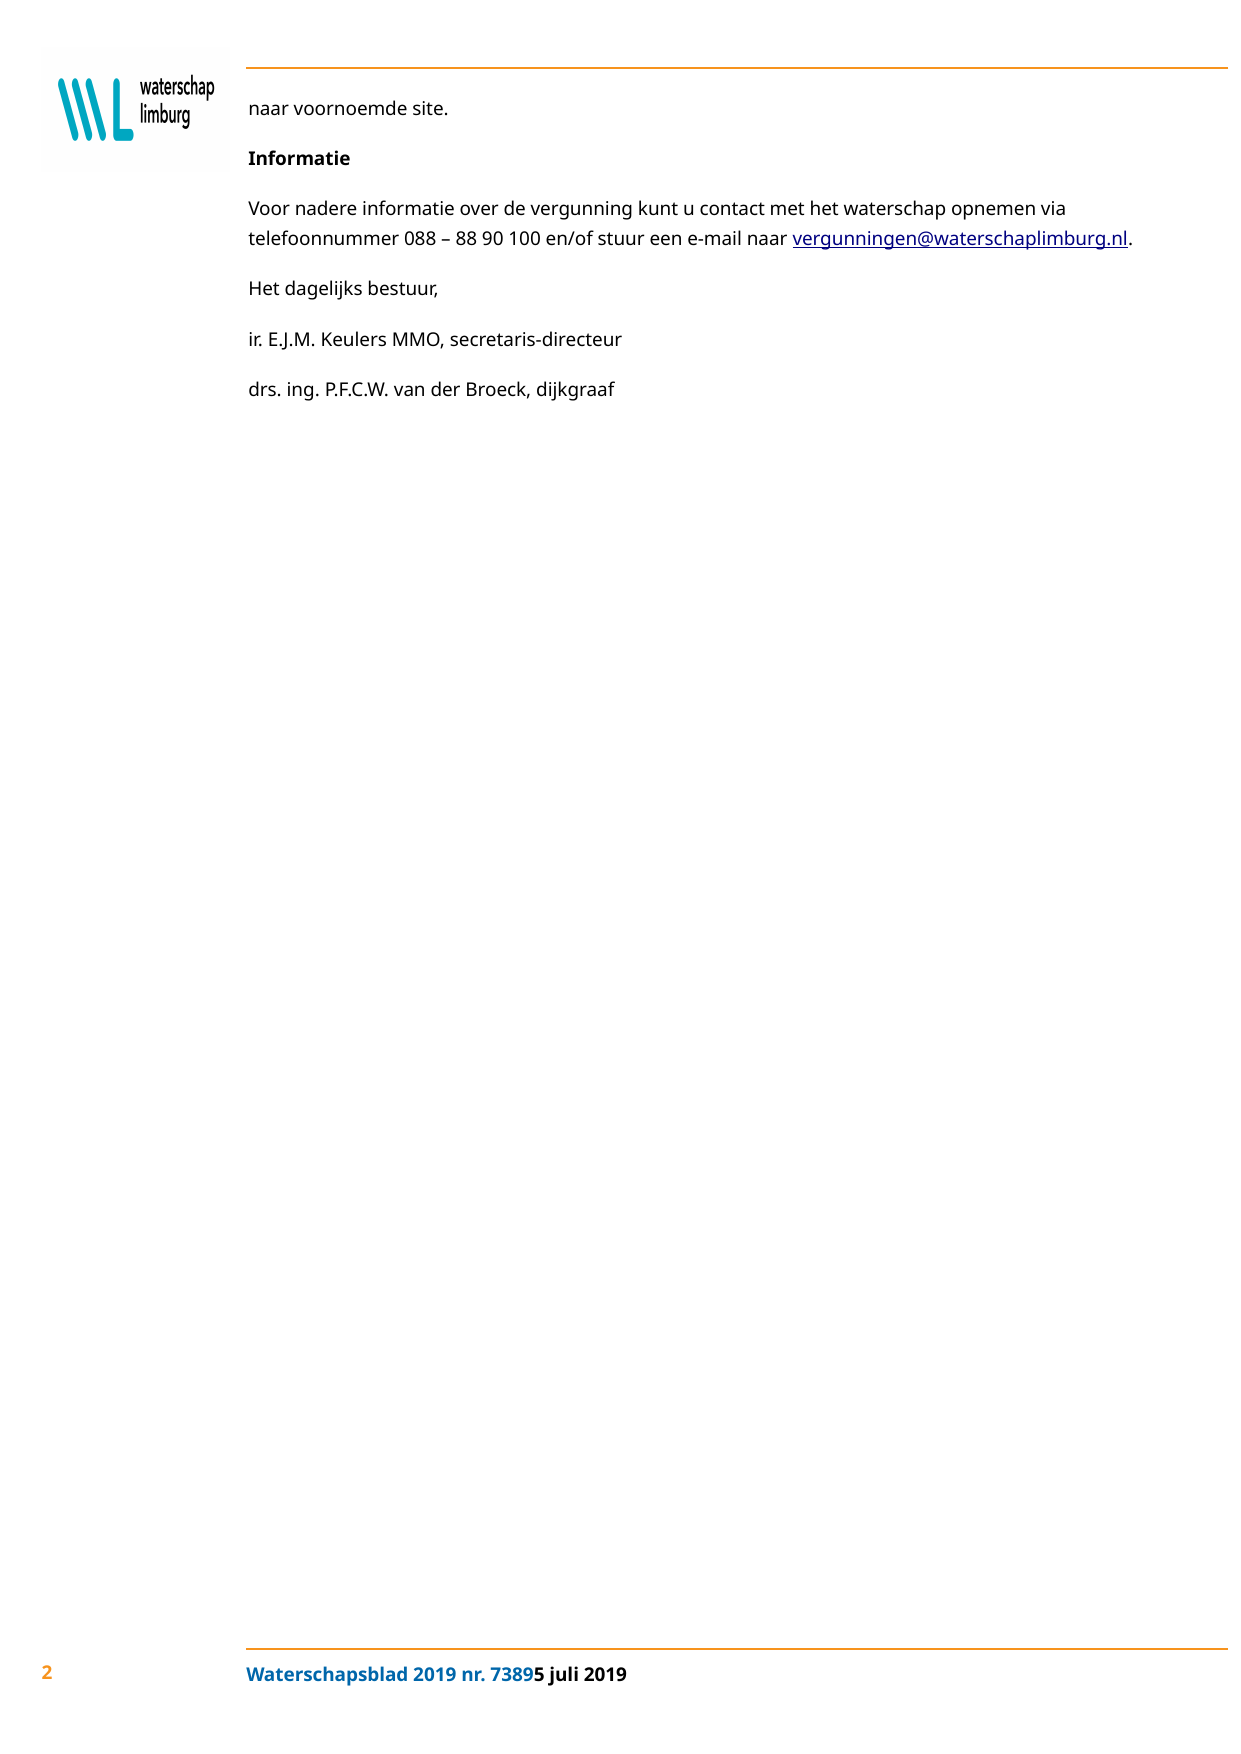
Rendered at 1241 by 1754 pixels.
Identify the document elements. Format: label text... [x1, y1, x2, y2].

text naar voornoemde site. [248, 95, 1152, 121]
picture [41, 47, 231, 172]
text Informatie [248, 145, 1152, 171]
text drs. ing. P.F.C.W. van der Broeck, dijkgraaf [248, 376, 1152, 402]
text Het dagelijks bestuur, [248, 276, 1152, 301]
text Voor nadere informatie over de vergunning kunt u contact met het waterschap opnemen via telefoonnummer 088 – 88 90 100 en/of stuur een e-mail naar vergunningen@waterschaplimburg.nl. [248, 196, 1152, 251]
text ir. E.J.M. Keulers MMO, secretaris-directeur [248, 326, 1152, 352]
